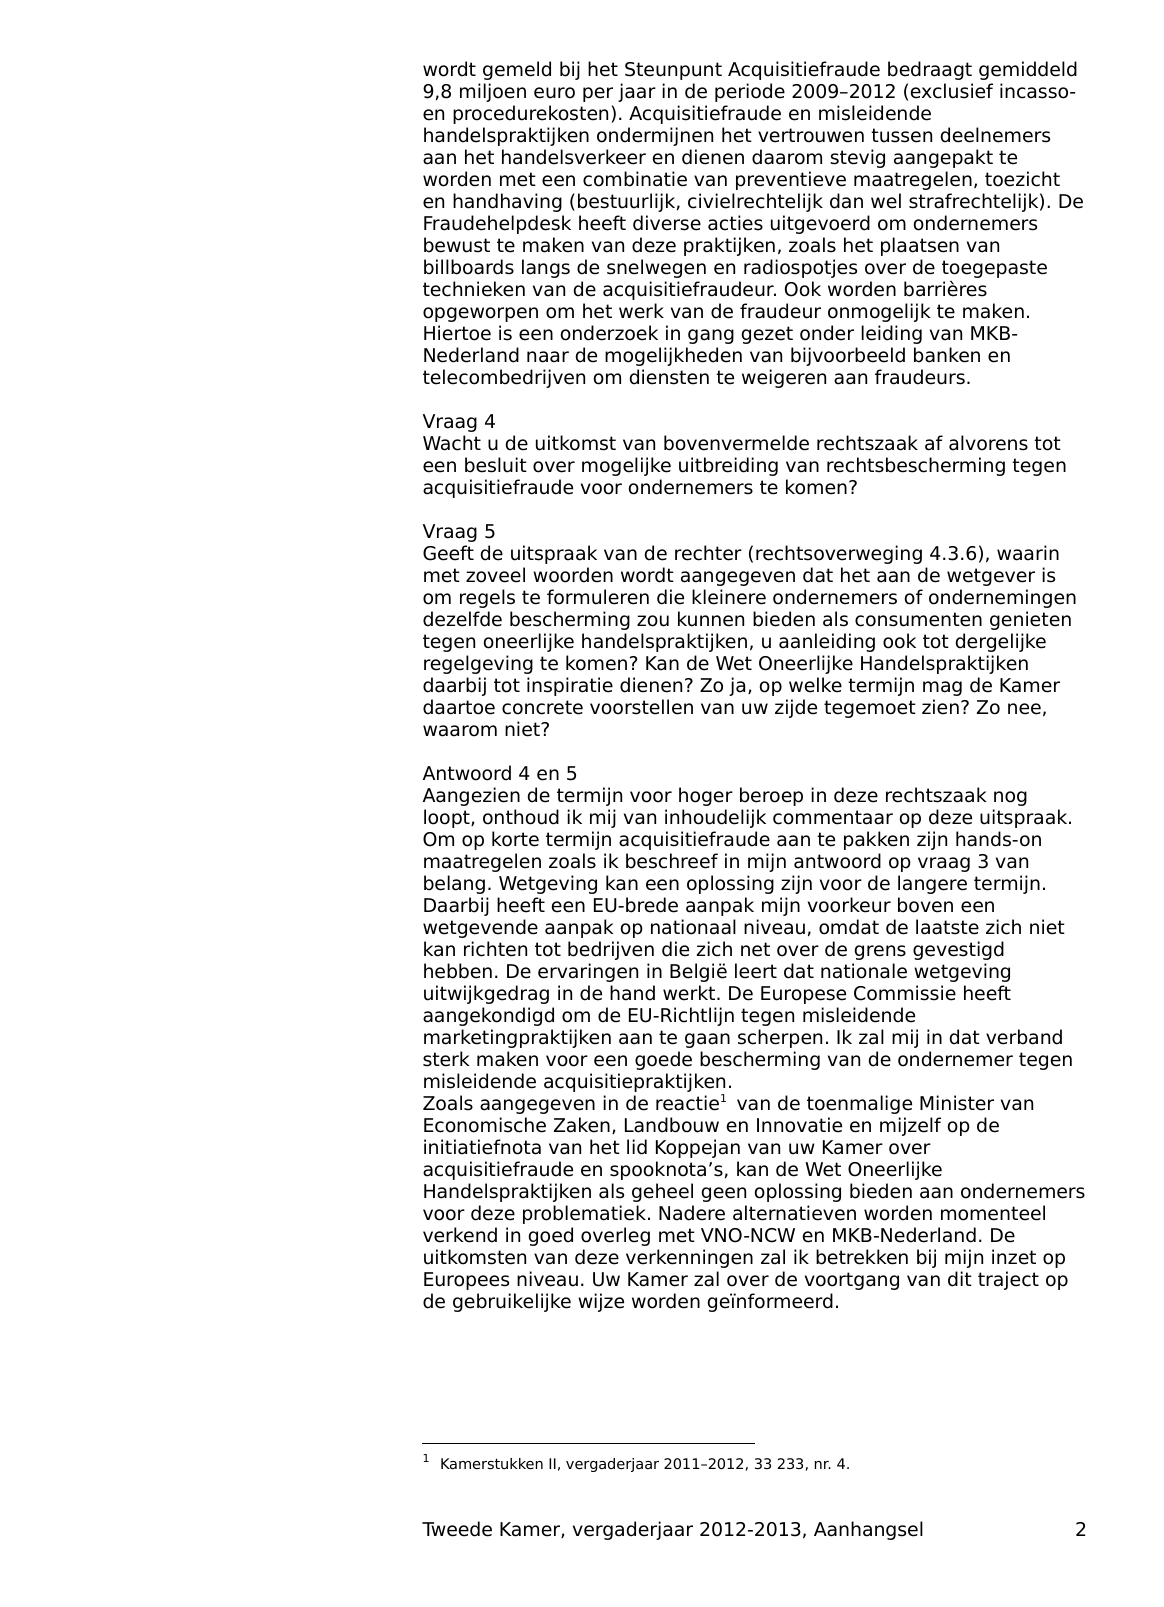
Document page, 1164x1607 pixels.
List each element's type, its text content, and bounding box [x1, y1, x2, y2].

text Geeft de uitspraak van de rechter (rechtsoverweging 4.3.6), waarin met zoveel woorden wordt aangegeven dat het aan de wetgever is om regels te formuleren die kleinere ondernemers of ondernemingen dezelfde bescherming zou kunnen bieden als consumenten genieten tegen oneerlijke handelspraktijken, u aanleiding ook tot dergelijke regelgeving te komen? Kan de Wet Oneerlijke Handelspraktijken daarbij tot inspiratie dienen? Zo ja, op welke termijn mag de Kamer daartoe concrete voorstellen van uw zijde tegemoet zien? Zo nee, waarom niet? [422, 543, 1087, 741]
text Aangezien de termijn voor hoger beroep in deze rechtszaak nog loopt, onthoud ik mij van inhoudelijk commentaar op deze uitspraak. [422, 785, 1087, 829]
text Om op korte termijn acquisitiefraude aan te pakken zijn hands-on maatregelen zoals ik beschreef in mijn antwoord op vraag 3 van belang. Wetgeving kan een oplossing zijn voor de langere termijn. Daarbij heeft een EU-brede aanpak mijn voorkeur boven een wetgevende aanpak op nationaal niveau, omdat de laatste zich niet kan richten tot bedrijven die zich net over de grens gevestigd hebben. De ervaringen in België leert dat nationale wetgeving uitwijkgedrag in de hand werkt. De Europese Commissie heeft aangekondigd om de EU-Richtlijn tegen misleidende marketingpraktijken aan te gaan scherpen. Ik zal mij in dat verband sterk maken voor een goede bescherming van de ondernemer tegen misleidende acquisitiepraktijken. [422, 829, 1087, 1093]
text Zoals aangegeven in de reactie van de toenmalige Minister van Economische Zaken, Landbouw en Innovatie en mijzelf op de initiatiefnota van het lid Koppejan van uw Kamer over acquisitiefraude en spooknota’s, kan de Wet Oneerlijke Handelspraktijken als geheel geen oplossing bieden aan ondernemers voor deze problematiek. Nadere alternatieven worden momenteel verkend in goed overleg met VNO-NCW en MKB-Nederland. De uitkomsten van deze verkenningen zal ik betrekken bij mijn inzet op Europees niveau. Uw Kamer zal over de voortgang van dit traject op de gebruikelijke wijze worden geïnformeerd. [422, 1093, 1087, 1312]
text Kamerstukken II, vergaderjaar 2011–2012, 33 233, nr. 4. [422, 1452, 1087, 1474]
text wordt gemeld bij het Steunpunt Acquisitiefraude bedraagt gemiddeld 9,8 miljoen euro per jaar in de periode 2009–2012 (exclusief incasso- en procedurekosten). Acquisitiefraude en misleidende handelspraktijken ondermijnen het vertrouwen tussen deelnemers aan het handelsverkeer en dienen daarom stevig aangepakt te worden met een combinatie van preventieve maatregelen, toezicht en handhaving (bestuurlijk, civielrechtelijk dan wel strafrechtelijk). De Fraudehelpdesk heeft diverse acties uitgevoerd om ondernemers bewust te maken van deze praktijken, zoals het plaatsen van billboards langs de snelwegen en radiospotjes over de toegepaste technieken van de acquisitiefraudeur. Ook worden barrières opgeworpen om het werk van de fraudeur onmogelijk te maken. Hiertoe is een onderzoek in gang gezet onder leiding van MKB-Nederland naar de mogelijkheden van bijvoorbeeld banken en telecombedrijven om diensten te weigeren aan fraudeurs. [422, 59, 1087, 389]
text Antwoord 4 en 5 [422, 763, 1087, 785]
text Vraag 4 [422, 411, 1087, 433]
text Vraag 5 [422, 521, 1087, 543]
text Wacht u de uitkomst van bovenvermelde rechtszaak af alvorens tot een besluit over mogelijke uitbreiding van rechtsbescherming tegen acquisitiefraude voor ondernemers te komen? [422, 433, 1087, 499]
